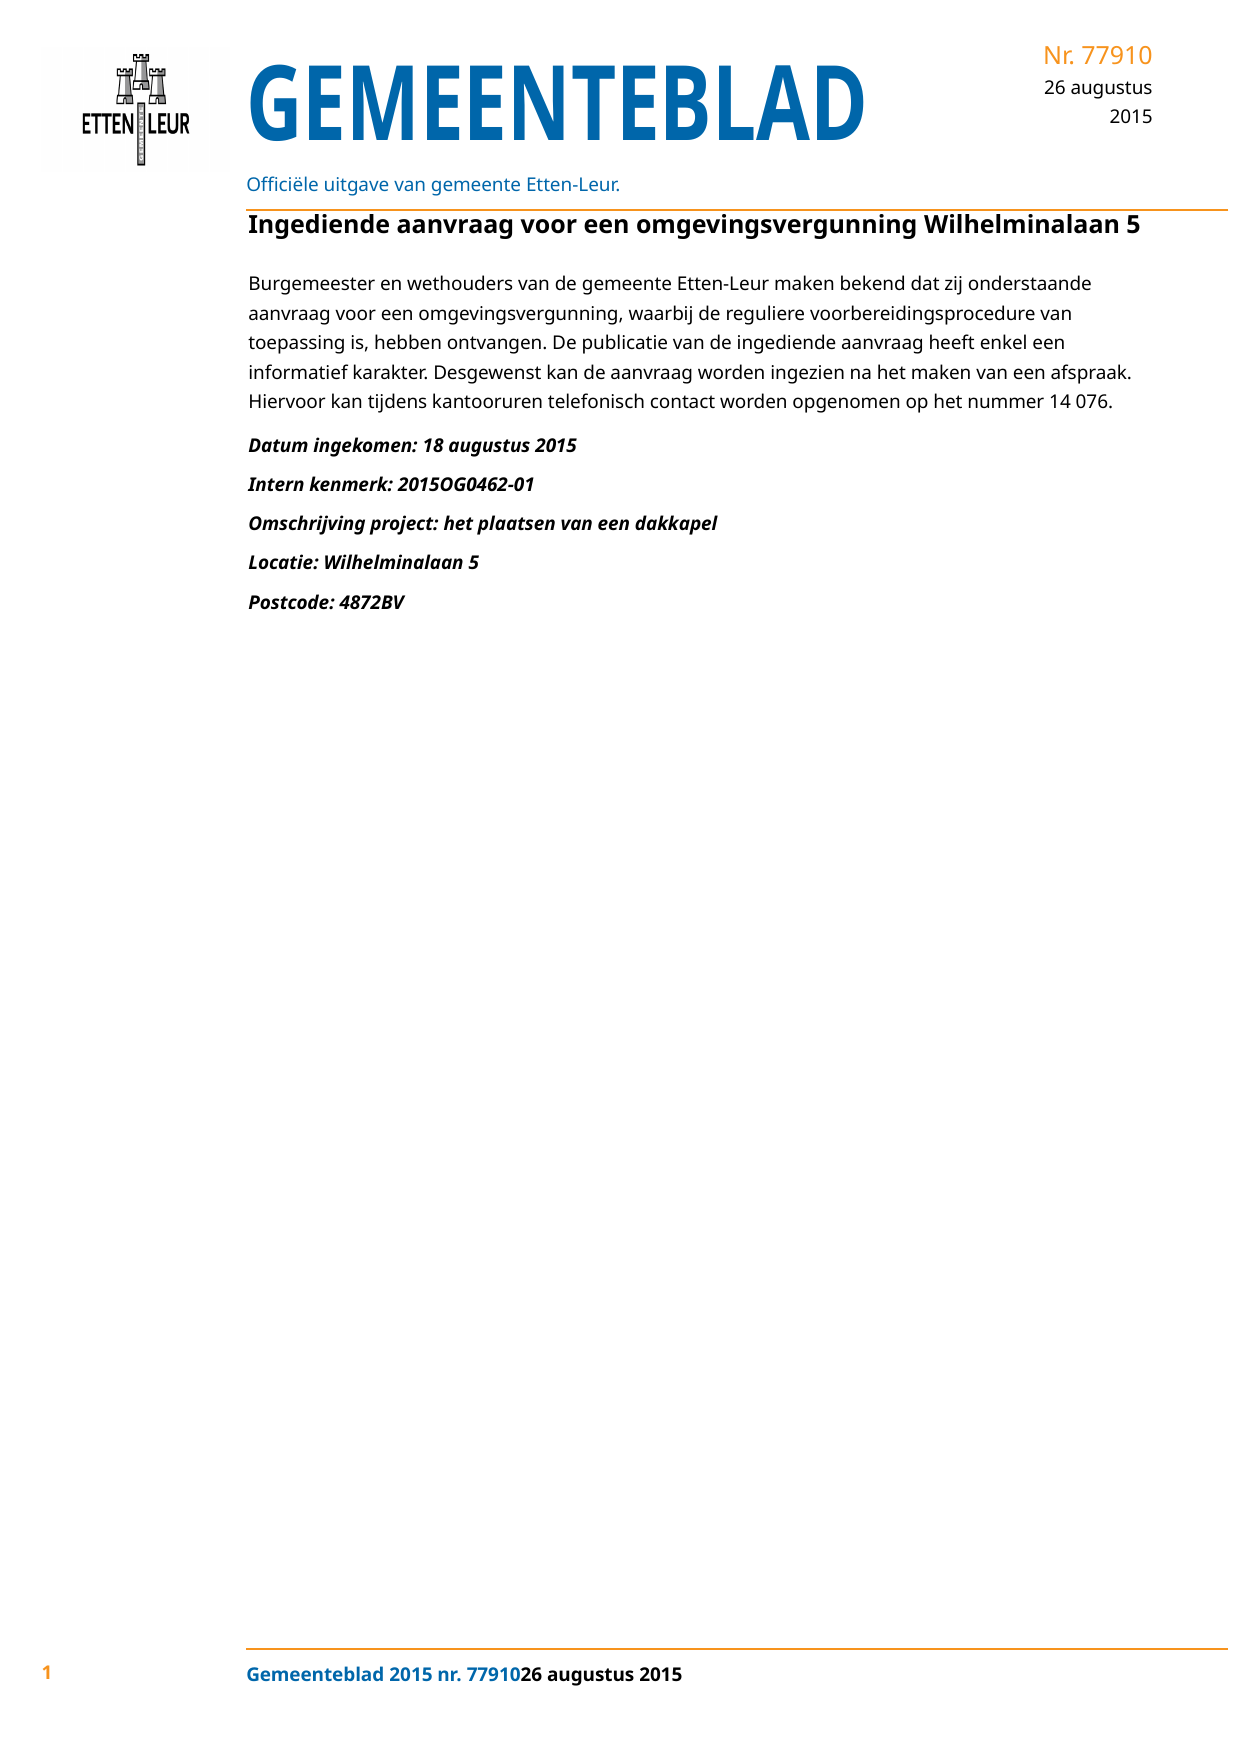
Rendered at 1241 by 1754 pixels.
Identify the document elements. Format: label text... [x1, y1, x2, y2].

text Ingediende aanvraag voor een omgevingsvergunning Wilhelminalaan 5 [248, 211, 1152, 241]
text Locatie: Wilhelminalaan 5 [248, 549, 1152, 575]
picture [41, 47, 231, 172]
text Intern kenmerk: 2015OG0462-01 [248, 471, 1152, 497]
text Datum ingekomen: 18 augustus 2015 [248, 432, 1152, 457]
text Omschrijving project: het plaatsen van een dakkapel [248, 510, 1152, 536]
text Burgemeester en wethouders van de gemeente Etten-Leur maken bekend dat zij onderstaande aanvraag voor een omgevingsvergunning, waarbij de reguliere voorbereidingsprocedure van toepassing is, hebben ontvangen. De publicatie van de ingediende aanvraag heeft enkel een informatief karakter. Desgewenst kan de aanvraag worden ingezien na het maken van een afspraak. Hiervoor kan tijdens kantooruren telefonisch contact worden opgenomen op het nummer 14 076. [248, 270, 1152, 414]
text Postcode: 4872BV [248, 589, 1152, 614]
